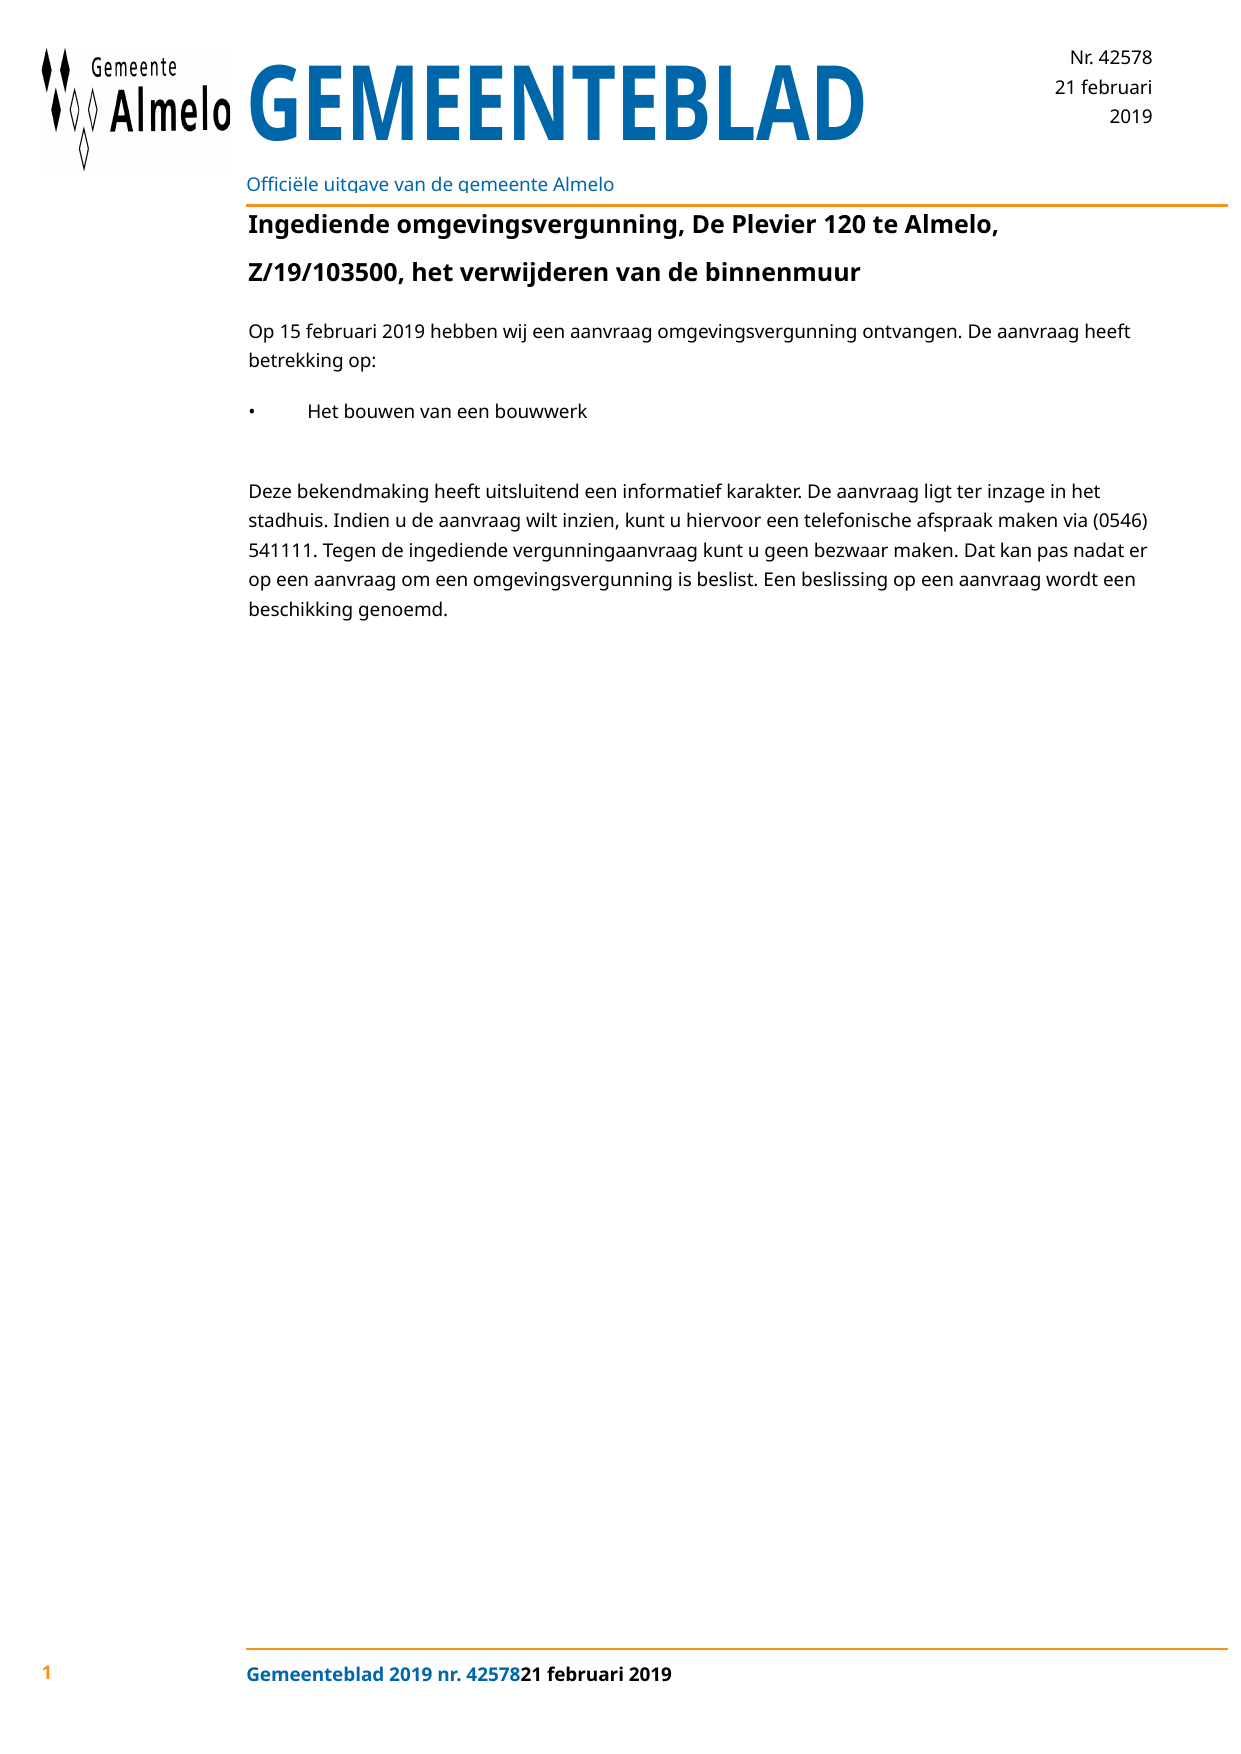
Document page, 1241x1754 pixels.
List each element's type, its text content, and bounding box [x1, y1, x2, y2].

text Ingediende omgevingsvergunning, De Plevier 120 te Almelo, Z/19/103500, het verwijderen van de binnenmuur [248, 207, 1152, 288]
picture [41, 47, 231, 172]
text Op 15 februari 2019 hebben wij een aanvraag omgevingsvergunning ontvangen. De aanvraag heeft betrekking op: [248, 318, 1152, 373]
text Deze bekendmaking heeft uitsluitend een informatief karakter. De aanvraag ligt ter inzage in het stadhuis. Indien u de aanvraag wilt inzien, kunt u hiervoor een telefonische afspraak maken via (0546) 541111. Tegen de ingediende vergunningaanvraag kunt u geen bezwaar maken. Dat kan pas nadat er op een aanvraag om een omgevingsvergunning is beslist. Een beslissing op een aanvraag wordt een beschikking genoemd. [248, 478, 1152, 622]
list Het bouwen van een bouwwerk [248, 398, 1152, 424]
